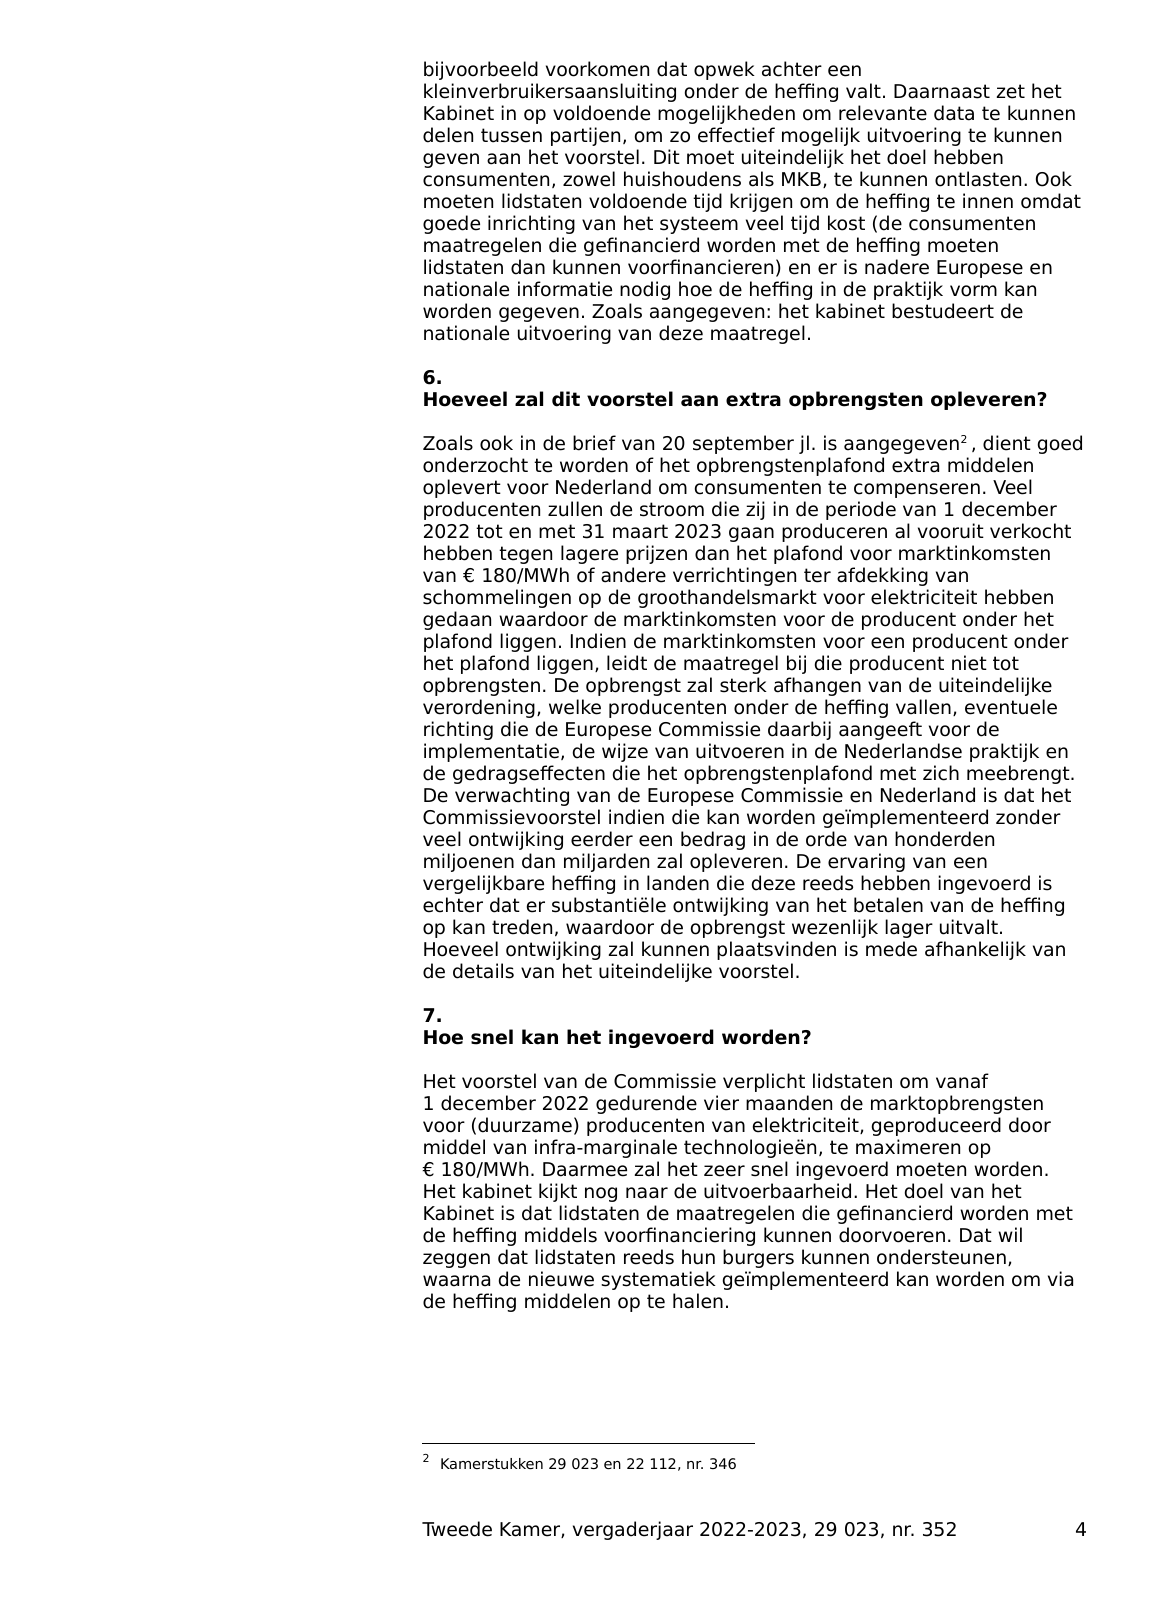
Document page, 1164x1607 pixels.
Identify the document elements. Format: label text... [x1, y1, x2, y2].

text Hoeveel zal dit voorstel aan extra opbrengsten opleveren? [422, 389, 1087, 411]
text 7. [422, 1005, 1087, 1027]
text Hoe snel kan het ingevoerd worden? [422, 1027, 1087, 1049]
text bijvoorbeeld voorkomen dat opwek achter een kleinverbruikersaansluiting onder de heffing valt. Daarnaast zet het Kabinet in op voldoende mogelijkheden om relevante data te kunnen delen tussen partijen, om zo effectief mogelijk uitvoering te kunnen geven aan het voorstel. Dit moet uiteindelijk het doel hebben consumenten, zowel huishoudens als MKB, te kunnen ontlasten. Ook moeten lidstaten voldoende tijd krijgen om de heffing te innen omdat goede inrichting van het systeem veel tijd kost (de consumenten maatregelen die gefinancierd worden met de heffing moeten lidstaten dan kunnen voorfinancieren) en er is nadere Europese en nationale informatie nodig hoe de heffing in de praktijk vorm kan worden gegeven. Zoals aangegeven: het kabinet bestudeert de nationale uitvoering van deze maatregel. [422, 59, 1087, 345]
text Kamerstukken 29 023 en 22 112, nr. 346 [422, 1452, 1087, 1474]
text 6. [422, 367, 1087, 389]
text Het voorstel van de Commissie verplicht lidstaten om vanaf 1 december 2022 gedurende vier maanden de marktopbrengsten voor (duurzame) producenten van elektriciteit, geproduceerd door middel van infra-marginale technologieën, te maximeren op € 180/MWh. Daarmee zal het zeer snel ingevoerd moeten worden. Het kabinet kijkt nog naar de uitvoerbaarheid. Het doel van het Kabinet is dat lidstaten de maatregelen die gefinancierd worden met de heffing middels voorfinanciering kunnen doorvoeren. Dat wil zeggen dat lidstaten reeds hun burgers kunnen ondersteunen, waarna de nieuwe systematiek geïmplementeerd kan worden om via de heffing middelen op te halen. [422, 1071, 1087, 1313]
text Zoals ook in de brief van 20 september jl. is aangegeven, dient goed onderzocht te worden of het opbrengstenplafond extra middelen oplevert voor Nederland om consumenten te compenseren. Veel producenten zullen de stroom die zij in de periode van 1 december 2022 tot en met 31 maart 2023 gaan produceren al vooruit verkocht hebben tegen lagere prijzen dan het plafond voor marktinkomsten van € 180/MWh of andere verrichtingen ter afdekking van schommelingen op de groothandelsmarkt voor elektriciteit hebben gedaan waardoor de marktinkomsten voor de producent onder het plafond liggen. Indien de marktinkomsten voor een producent onder het plafond liggen, leidt de maatregel bij die producent niet tot opbrengsten. De opbrengst zal sterk afhangen van de uiteindelijke verordening, welke producenten onder de heffing vallen, eventuele richting die de Europese Commissie daarbij aangeeft voor de implementatie, de wijze van uitvoeren in de Nederlandse praktijk en de gedragseffecten die het opbrengstenplafond met zich meebrengt. De verwachting van de Europese Commissie en Nederland is dat het Commissievoorstel indien die kan worden geïmplementeerd zonder veel ontwijking eerder een bedrag in de orde van honderden miljoenen dan miljarden zal opleveren. De ervaring van een vergelijkbare heffing in landen die deze reeds hebben ingevoerd is echter dat er substantiële ontwijking van het betalen van de heffing op kan treden, waardoor de opbrengst wezenlijk lager uitvalt. Hoeveel ontwijking zal kunnen plaatsvinden is mede afhankelijk van de details van het uiteindelijke voorstel. [422, 433, 1087, 983]
